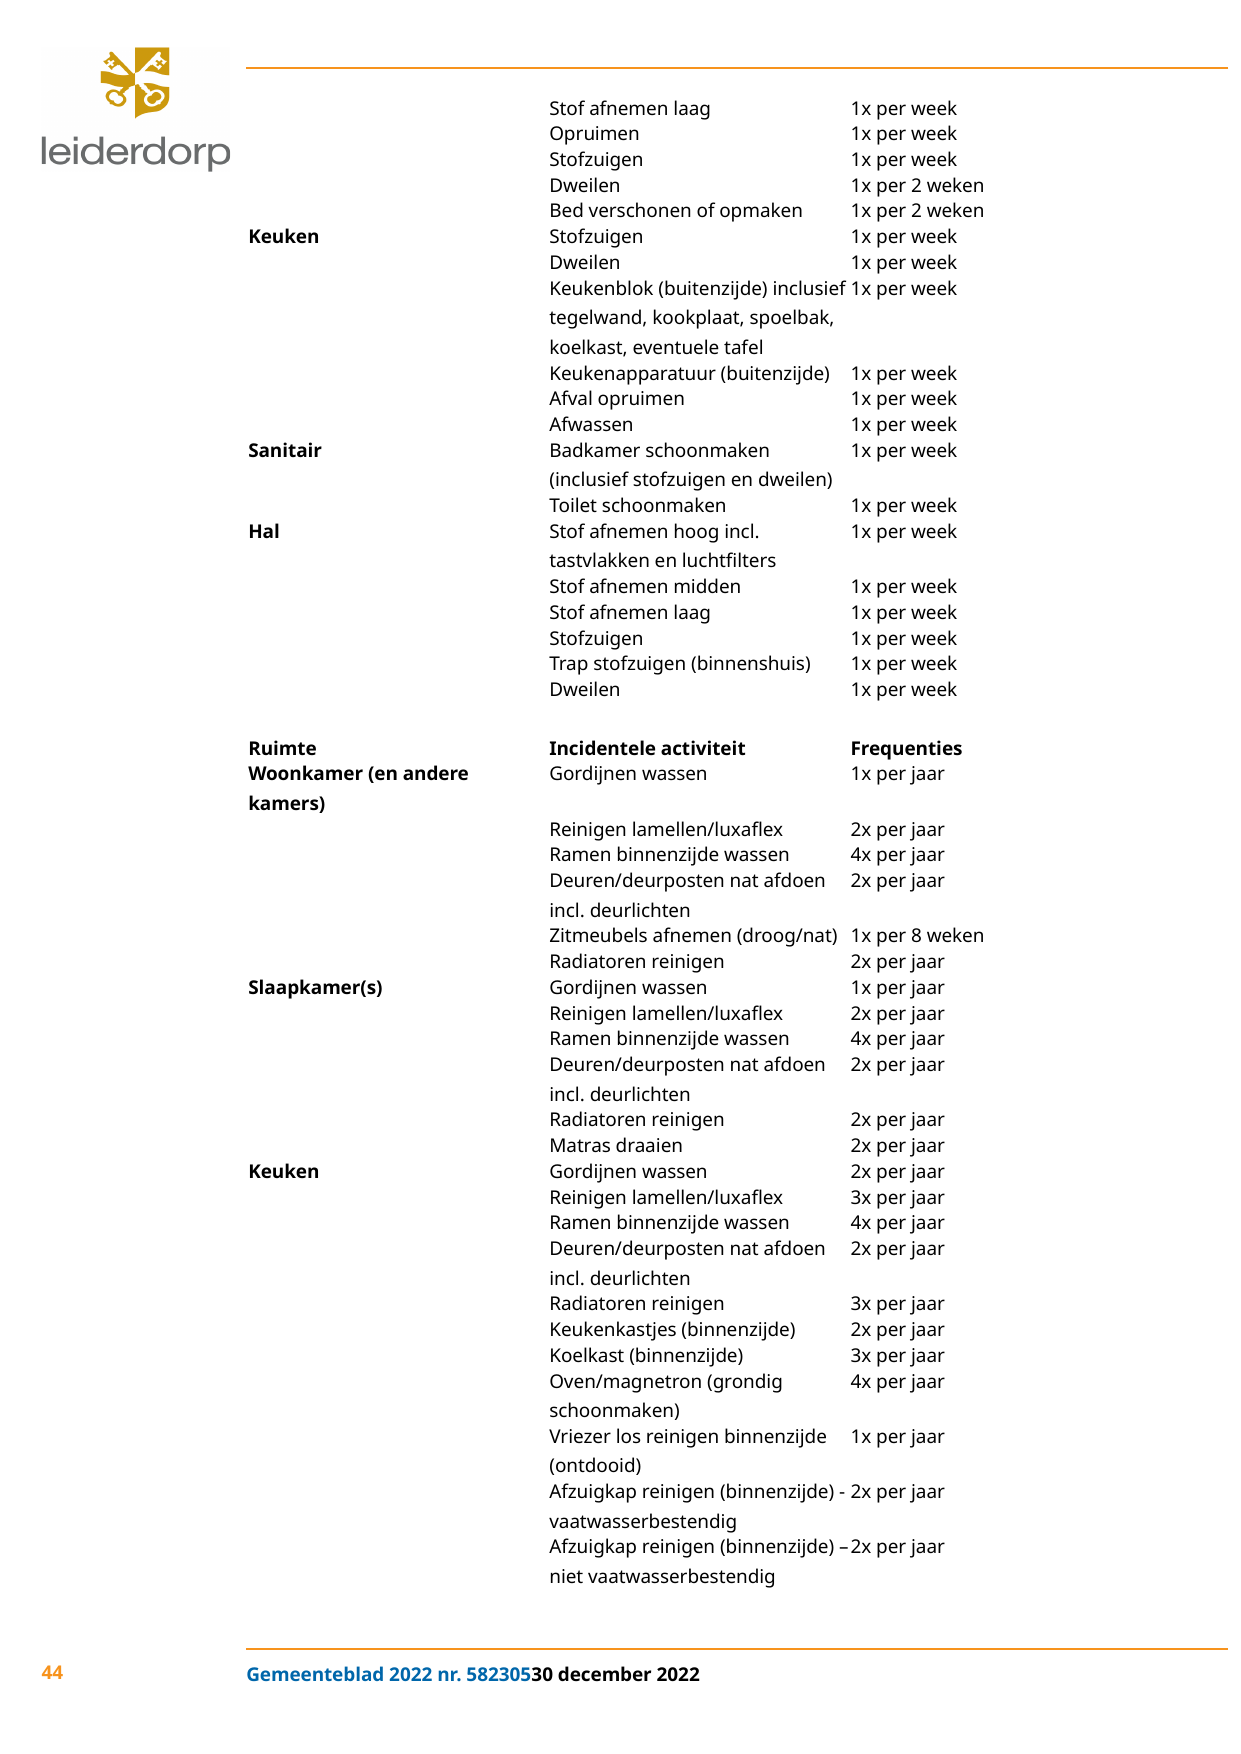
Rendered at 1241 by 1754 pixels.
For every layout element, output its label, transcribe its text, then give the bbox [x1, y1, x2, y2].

table_cell [248, 625, 549, 651]
table_cell Deuren/deurposten nat afdoen incl. deurlichten [549, 868, 850, 923]
table_cell 2x per jaar [850, 949, 1152, 974]
table_cell Zitmeubels afnemen (droog/nat) [549, 923, 850, 948]
table_cell [248, 676, 549, 702]
table_cell [248, 1291, 549, 1316]
table_cell Radiatoren reinigen [549, 1107, 850, 1132]
table_cell [248, 1026, 549, 1051]
table_cell [248, 198, 549, 223]
table_cell 2x per jaar [850, 868, 1152, 923]
table_cell Gordijnen wassen [549, 1158, 850, 1184]
table_cell [248, 411, 549, 437]
table_cell Stofzuigen [549, 146, 850, 172]
table_cell [248, 1210, 549, 1235]
table_cell Badkamer schoonmaken (inclusief stofzuigen en dweilen) [549, 437, 850, 492]
table_cell Stofzuigen [549, 224, 850, 249]
table_cell Opruimen [549, 121, 850, 146]
table_cell 1x per jaar [850, 1423, 1152, 1478]
table_cell Toilet schoonmaken [549, 492, 850, 518]
table_cell 1x per week [850, 437, 1152, 492]
table_cell [248, 1000, 549, 1026]
table_cell [248, 1368, 549, 1423]
table_cell Matras draaien [549, 1133, 850, 1158]
table_cell 2x per jaar [850, 1534, 1152, 1589]
table_cell Keuken [248, 1158, 549, 1184]
table_cell Dweilen [549, 172, 850, 198]
table_cell Ramen binnenzijde wassen [549, 1026, 850, 1051]
table_cell 2x per jaar [850, 1000, 1152, 1026]
table_cell Gordijnen wassen [549, 974, 850, 1000]
table_cell Deuren/deurposten nat afdoen incl. deurlichten [549, 1051, 850, 1107]
table_cell [248, 172, 549, 198]
table_cell Reinigen lamellen/luxaflex [549, 1184, 850, 1209]
table_cell 1x per week [850, 224, 1152, 249]
table_cell 1x per week [850, 518, 1152, 573]
table_cell Reinigen lamellen/luxaflex [549, 1000, 850, 1026]
table_cell Afzuigkap reinigen (binnenzijde) – niet vaatwasserbestendig [549, 1534, 850, 1589]
table_cell Afval opruimen [549, 386, 850, 411]
table_cell Keuken [248, 224, 549, 249]
table_cell 2x per jaar [850, 1107, 1152, 1132]
table_cell 3x per jaar [850, 1342, 1152, 1368]
table_cell 2x per jaar [850, 1235, 1152, 1291]
table_cell [248, 249, 549, 275]
table_cell Slaapkamer(s) [248, 974, 549, 1000]
table_cell Sanitair [248, 437, 549, 492]
table_cell Keukenblok (buitenzijde) inclusief tegelwand, kookplaat, spoelbak, koelkast, eventuele tafel [549, 275, 850, 360]
table_cell 1x per week [850, 95, 1152, 121]
table_cell [248, 360, 549, 386]
table_cell Stofzuigen [549, 625, 850, 651]
table_cell Oven/magnetron (grondig schoonmaken) [549, 1368, 850, 1423]
table_cell [248, 492, 549, 518]
table_cell 4x per jaar [850, 842, 1152, 867]
table_cell 4x per jaar [850, 1368, 1152, 1423]
table_cell [248, 1133, 549, 1158]
table_cell 2x per jaar [850, 1158, 1152, 1184]
table_cell 2x per jaar [850, 1316, 1152, 1342]
picture [41, 47, 231, 172]
table_cell [248, 599, 549, 625]
table_cell Koelkast (binnenzijde) [549, 1342, 850, 1368]
table_cell Reinigen lamellen/luxaflex [549, 816, 850, 842]
table_cell 4x per jaar [850, 1026, 1152, 1051]
table_cell 2x per jaar [850, 1479, 1152, 1534]
table_cell [248, 95, 549, 121]
table_cell [248, 1342, 549, 1368]
table_cell 1x per week [850, 411, 1152, 437]
table_cell 1x per week [850, 360, 1152, 386]
table_cell Ramen binnenzijde wassen [549, 842, 850, 867]
table_cell 1x per jaar [850, 761, 1152, 816]
table_cell 3x per jaar [850, 1291, 1152, 1316]
table_header Incidentele activiteit [549, 735, 850, 761]
table_cell 1x per week [850, 275, 1152, 360]
table_cell Hal [248, 518, 549, 573]
table_cell Radiatoren reinigen [549, 1291, 850, 1316]
table_cell 1x per 2 weken [850, 198, 1152, 223]
table_cell Afwassen [549, 411, 850, 437]
table_cell Stof afnemen laag [549, 95, 850, 121]
table_cell Woonkamer (en andere kamers) [248, 761, 549, 816]
table_cell 1x per week [850, 676, 1152, 702]
table_cell 1x per 2 weken [850, 172, 1152, 198]
table_cell 1x per 8 weken [850, 923, 1152, 948]
table_cell [248, 121, 549, 146]
table_header Ruimte [248, 735, 549, 761]
table_cell [248, 1051, 549, 1107]
table_cell Vriezer los reinigen binnenzijde (ontdooid) [549, 1423, 850, 1478]
table_cell [248, 275, 549, 360]
table_cell [248, 146, 549, 172]
table_cell Radiatoren reinigen [549, 949, 850, 974]
table_cell [248, 868, 549, 923]
table_cell Trap stofzuigen (binnenshuis) [549, 651, 850, 676]
table_cell [248, 1534, 549, 1589]
table_cell Stof afnemen hoog incl. tastvlakken en luchtfilters [549, 518, 850, 573]
table_cell Stof afnemen midden [549, 573, 850, 599]
table_cell 1x per week [850, 599, 1152, 625]
table_cell 1x per week [850, 386, 1152, 411]
table_cell 2x per jaar [850, 1051, 1152, 1107]
table_cell [248, 842, 549, 867]
table_cell Deuren/deurposten nat afdoen incl. deurlichten [549, 1235, 850, 1291]
table_cell [248, 1107, 549, 1132]
table_cell [248, 1316, 549, 1342]
table_cell Afzuigkap reinigen (binnenzijde) - vaatwasserbestendig [549, 1479, 850, 1534]
table_cell [248, 949, 549, 974]
table_cell Stof afnemen laag [549, 599, 850, 625]
table_cell [248, 1423, 549, 1478]
table_cell 1x per week [850, 625, 1152, 651]
table_cell 1x per week [850, 121, 1152, 146]
table_cell Keukenapparatuur (buitenzijde) [549, 360, 850, 386]
table_cell [248, 386, 549, 411]
table_cell [248, 923, 549, 948]
table_cell 1x per week [850, 492, 1152, 518]
table_cell Dweilen [549, 249, 850, 275]
table_cell 4x per jaar [850, 1210, 1152, 1235]
table_cell Dweilen [549, 676, 850, 702]
table_cell [248, 651, 549, 676]
table_cell Keukenkastjes (binnenzijde) [549, 1316, 850, 1342]
table_cell 1x per week [850, 651, 1152, 676]
table_cell Bed verschonen of opmaken [549, 198, 850, 223]
table_cell [248, 1235, 549, 1291]
table_cell Gordijnen wassen [549, 761, 850, 816]
table_cell Ramen binnenzijde wassen [549, 1210, 850, 1235]
table_cell 2x per jaar [850, 816, 1152, 842]
table_cell [248, 1184, 549, 1209]
table_header Frequenties [850, 735, 1152, 761]
table_cell 1x per week [850, 146, 1152, 172]
table_cell 3x per jaar [850, 1184, 1152, 1209]
table_cell [248, 1479, 549, 1534]
table_cell 1x per week [850, 573, 1152, 599]
table_cell 1x per week [850, 249, 1152, 275]
table_cell 2x per jaar [850, 1133, 1152, 1158]
table_cell 1x per jaar [850, 974, 1152, 1000]
table_cell [248, 573, 549, 599]
table_cell [248, 816, 549, 842]
